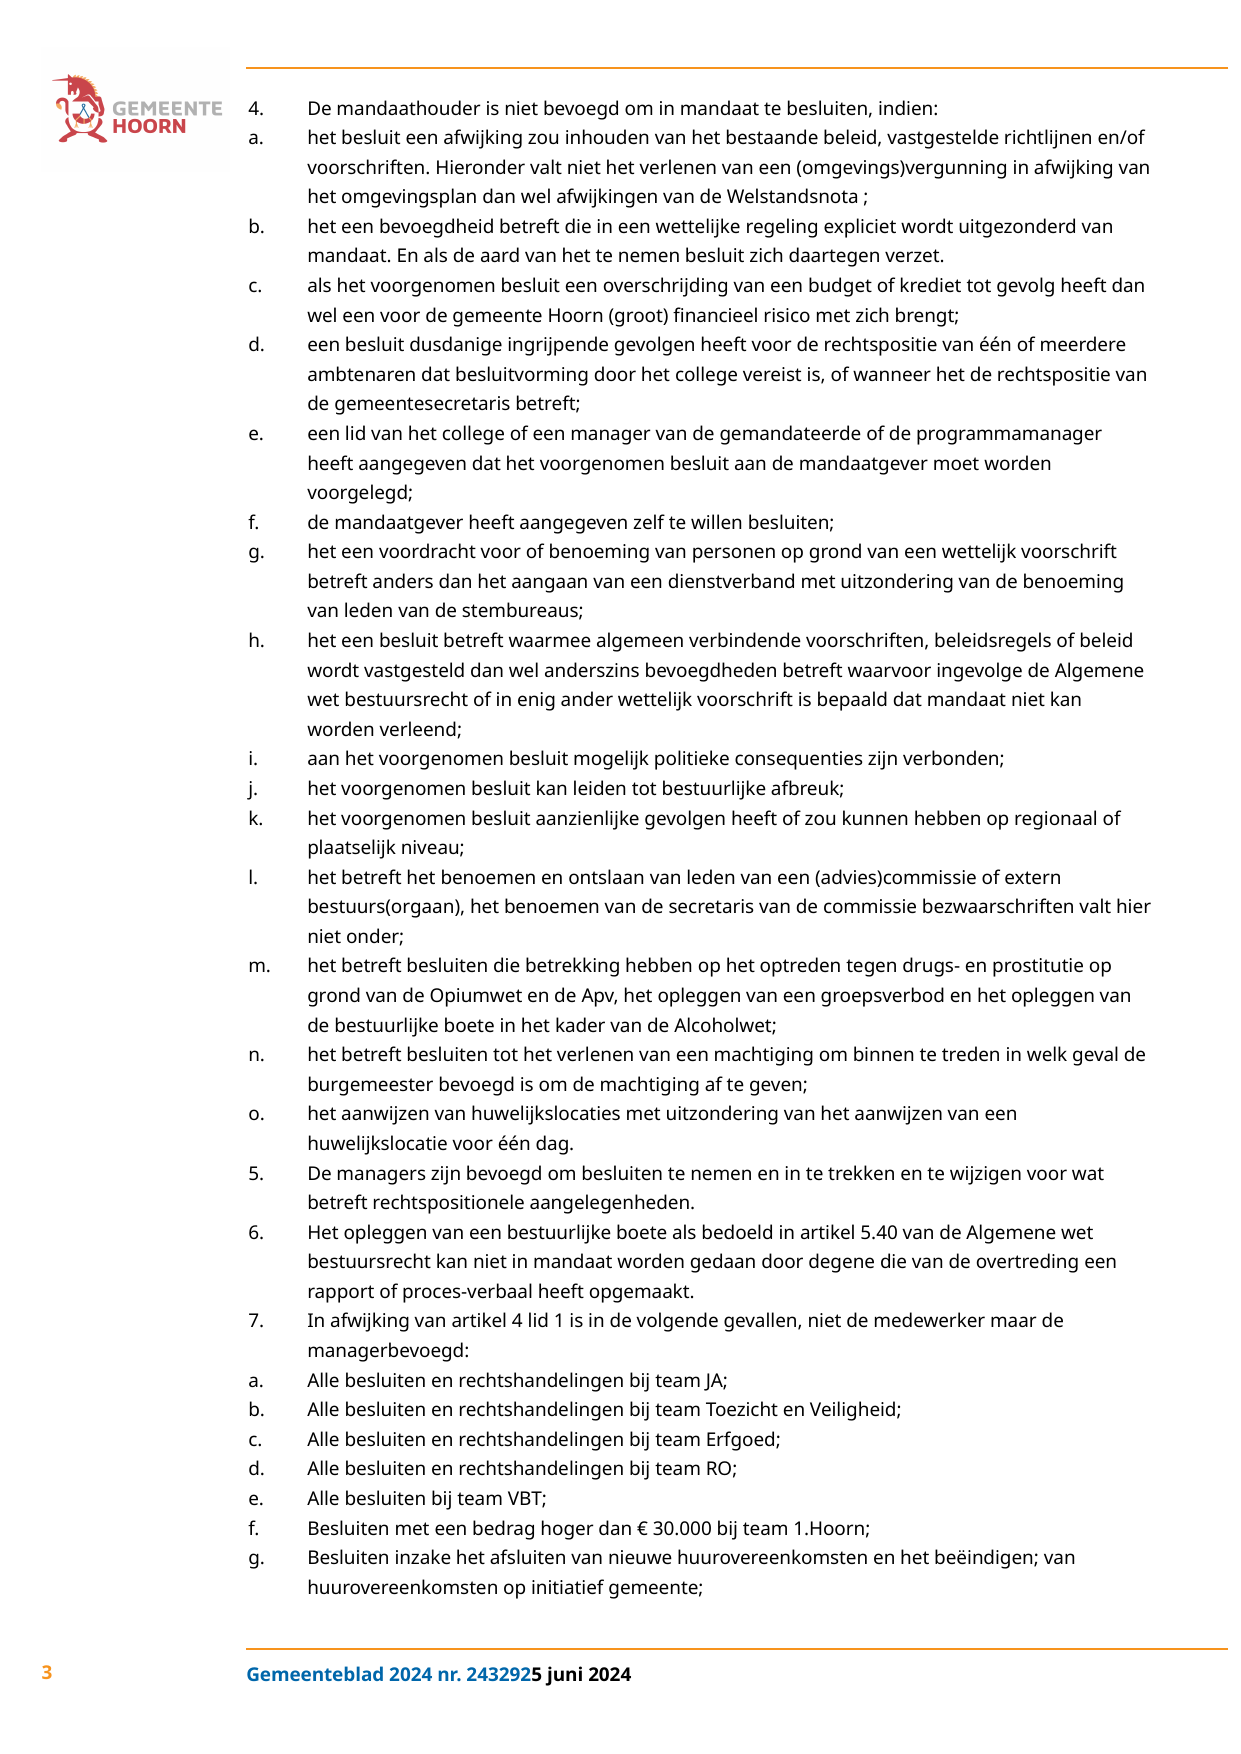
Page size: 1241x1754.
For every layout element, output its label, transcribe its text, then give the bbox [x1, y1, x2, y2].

list Alle besluiten bij team VBT; [248, 1485, 1152, 1511]
list het betreft besluiten tot het verlenen van een machtiging om binnen te treden in welk geval de burgemeester bevoegd is om de machtiging af te geven; [248, 1041, 1152, 1097]
list het betreft het benoemen en ontslaan van leden van een (advies)commissie of extern bestuurs(orgaan), het benoemen van de secretaris van de commissie bezwaarschriften valt hier niet onder; [248, 864, 1152, 949]
list het betreft besluiten die betrekking hebben op het optreden tegen drugs- en prostitutie op grond van de Opiumwet en de Apv, het opleggen van een groepsverbod en het opleggen van de bestuurlijke boete in het kader van de Alcoholwet; [248, 953, 1152, 1038]
list Het opleggen van een bestuurlijke boete als bedoeld in artikel 5.40 van de Algemene wet bestuursrecht kan niet in mandaat worden gedaan door degene die van de overtreding een rapport of proces-verbaal heeft opgemaakt. [248, 1219, 1152, 1304]
list een lid van het college of een manager van de gemandateerde of de programmamanager heeft aangegeven dat het voorgenomen besluit aan de mandaatgever moet worden voorgelegd; [248, 420, 1152, 505]
list De mandaathouder is niet bevoegd om in mandaat te besluiten, indien: [248, 95, 1152, 121]
list Alle besluiten en rechtshandelingen bij team JA; [248, 1367, 1152, 1393]
list Besluiten inzake het afsluiten van nieuwe huurovereenkomsten en het beëindigen; van huurovereenkomsten op initiatief gemeente; [248, 1544, 1152, 1600]
list een besluit dusdanige ingrijpende gevolgen heeft voor de rechtspositie van één of meerdere ambtenaren dat besluitvorming door het college vereist is, of wanneer het de rechtspositie van de gemeentesecretaris betreft; [248, 331, 1152, 416]
picture [41, 47, 231, 172]
list Alle besluiten en rechtshandelingen bij team Toezicht en Veiligheid; [248, 1396, 1152, 1422]
list het besluit een afwijking zou inhouden van het bestaande beleid, vastgestelde richtlijnen en/of voorschriften. Hieronder valt niet het verlenen van een (omgevings)vergunning in afwijking van het omgevingsplan dan wel afwijkingen van de Welstandsnota ; [248, 124, 1152, 209]
list In afwijking van artikel 4 lid 1 is in de volgende gevallen, niet de medewerker maar de managerbevoegd: [248, 1308, 1152, 1363]
list aan het voorgenomen besluit mogelijk politieke consequenties zijn verbonden; [248, 746, 1152, 771]
list het voorgenomen besluit kan leiden tot bestuurlijke afbreuk; [248, 775, 1152, 801]
list Alle besluiten en rechtshandelingen bij team Erfgoed; [248, 1426, 1152, 1452]
list De managers zijn bevoegd om besluiten te nemen en in te trekken en te wijzigen voor wat betreft rechtspositionele aangelegenheden. [248, 1160, 1152, 1215]
list het voorgenomen besluit aanzienlijke gevolgen heeft of zou kunnen hebben op regionaal of plaatselijk niveau; [248, 805, 1152, 860]
list het een bevoegdheid betreft die in een wettelijke regeling expliciet wordt uitgezonderd van mandaat. En als de aard van het te nemen besluit zich daartegen verzet. [248, 213, 1152, 268]
list het aanwijzen van huwelijkslocaties met uitzondering van het aanwijzen van een huwelijkslocatie voor één dag. [248, 1101, 1152, 1156]
list het een voordracht voor of benoeming van personen op grond van een wettelijk voorschrift betreft anders dan het aangaan van een dienstverband met uitzondering van de benoeming van leden van de stembureaus; [248, 538, 1152, 623]
list het een besluit betreft waarmee algemeen verbindende voorschriften, beleidsregels of beleid wordt vastgesteld dan wel anderszins bevoegdheden betreft waarvoor ingevolge de Algemene wet bestuursrecht of in enig ander wettelijk voorschrift is bepaald dat mandaat niet kan worden verleend; [248, 627, 1152, 742]
list als het voorgenomen besluit een overschrijding van een budget of krediet tot gevolg heeft dan wel een voor de gemeente Hoorn (groot) financieel risico met zich brengt; [248, 272, 1152, 328]
list Alle besluiten en rechtshandelingen bij team RO; [248, 1456, 1152, 1481]
list de mandaatgever heeft aangegeven zelf te willen besluiten; [248, 509, 1152, 535]
list Besluiten met een bedrag hoger dan € 30.000 bij team 1.Hoorn; [248, 1515, 1152, 1541]
